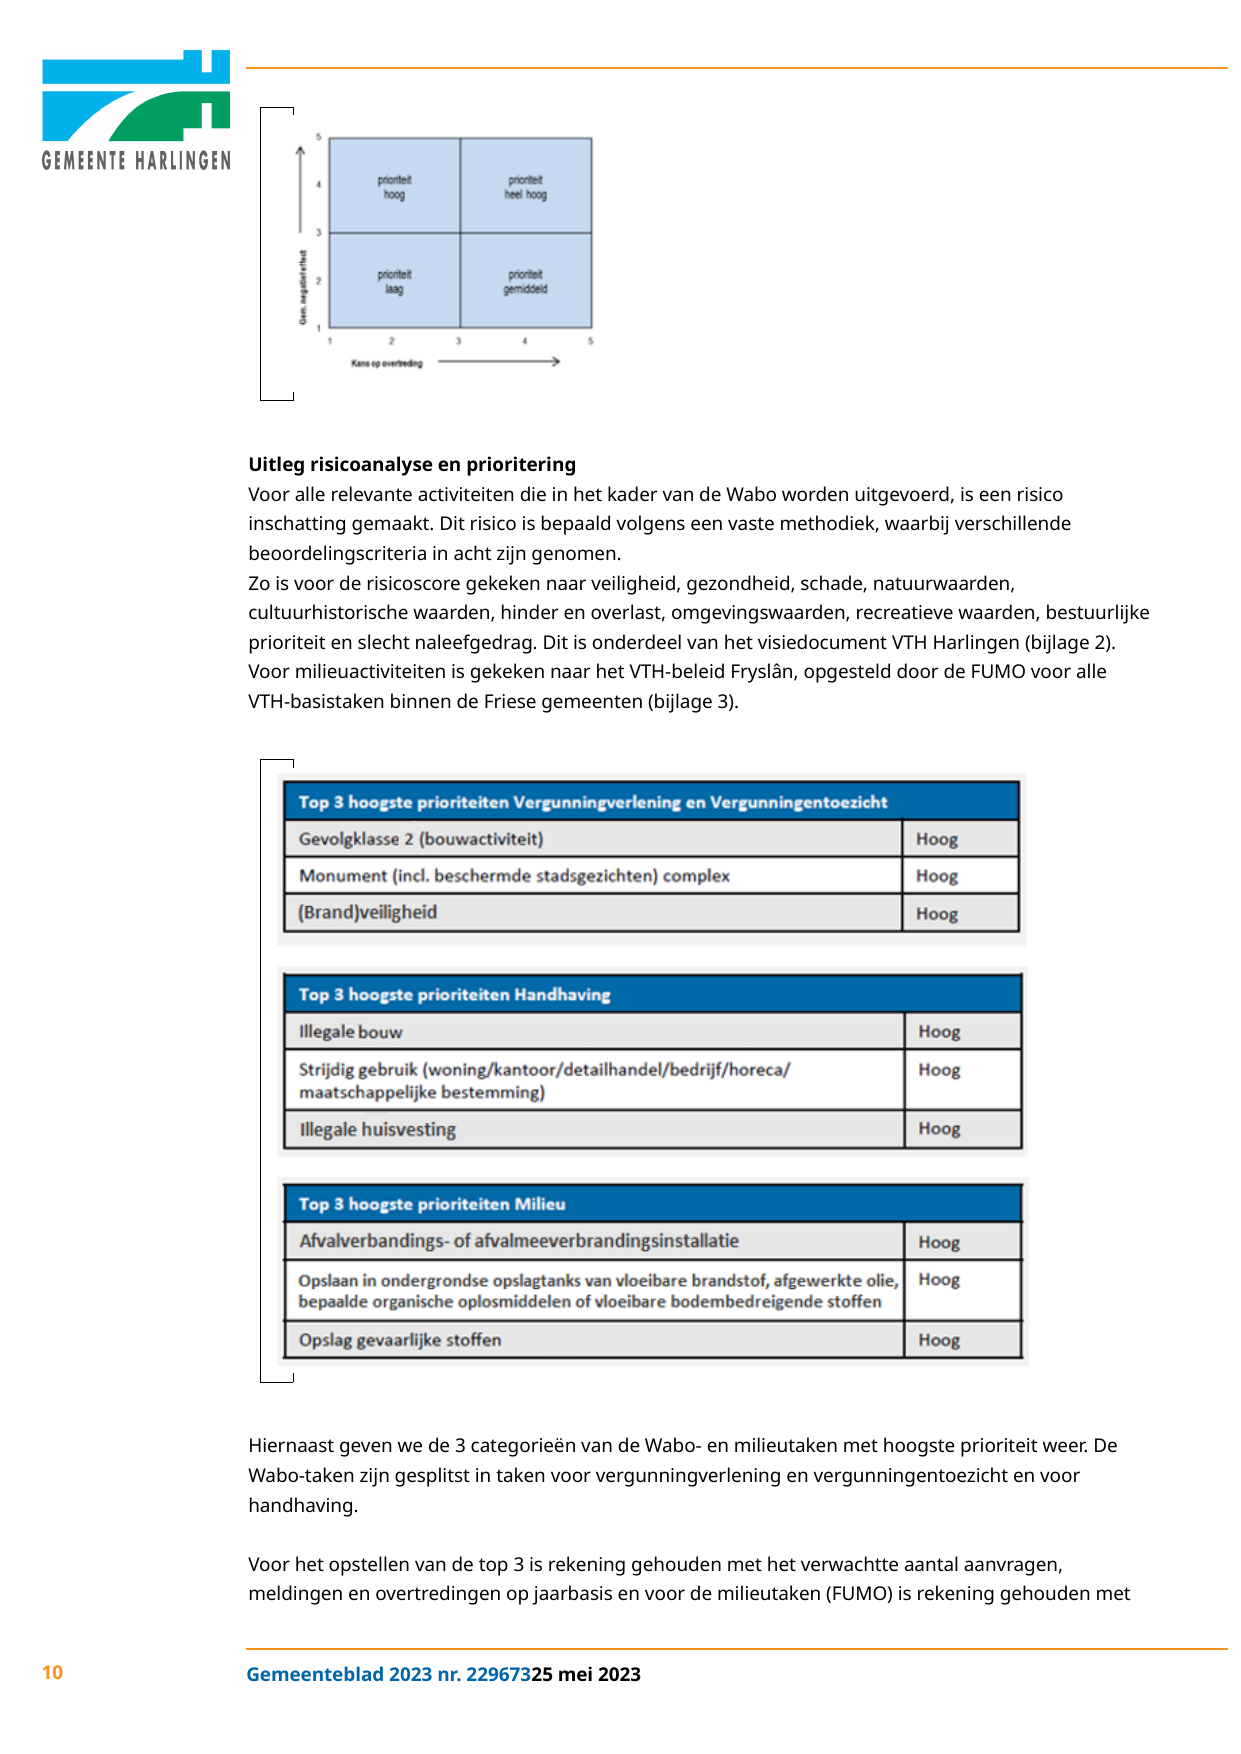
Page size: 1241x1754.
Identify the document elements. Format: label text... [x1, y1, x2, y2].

text Voor het opstellen van de top 3 is rekening gehouden met het verwachtte aantal aanvragen, meldingen en overtredingen op jaarbasis en voor de milieutaken (FUMO) is rekening gehouden met [248, 1551, 1152, 1606]
text Voor alle relevante activiteiten die in het kader van de Wabo worden uitgevoerd, is een risico inschatting gemaakt. Dit risico is bepaald volgens een vaste methodiek, waarbij verschillende beoordelingscriteria in acht zijn genomen. [248, 481, 1152, 566]
text Hiernaast geven we de 3 categorieën van de Wabo- en milieutaken met hoogste prioriteit weer. De Wabo-taken zijn gesplitst in taken voor vergunningverlening en vergunningentoezicht en voor handhaving. [248, 1433, 1152, 1517]
picture [268, 115, 624, 392]
text Zo is voor de risicoscore gekeken naar veiligheid, gezondheid, schade, natuurwaarden, cultuurhistorische waarden, hinder en overlast, omgevingswaarden, recreatieve waarden, bestuurlijke prioriteit en slecht naleefgedrag. Dit is onderdeel van het visiedocument VTH Harlingen (bijlage 2). Voor milieuactiviteiten is gekeken naar het VTH-beleid Fryslân, opgesteld door de FUMO voor alle VTH-basistaken binnen de Friese gemeenten (bijlage 3). [248, 570, 1152, 714]
text Uitleg risicoanalyse en prioritering [248, 451, 1152, 477]
picture [41, 47, 231, 172]
picture [268, 768, 1037, 1373]
